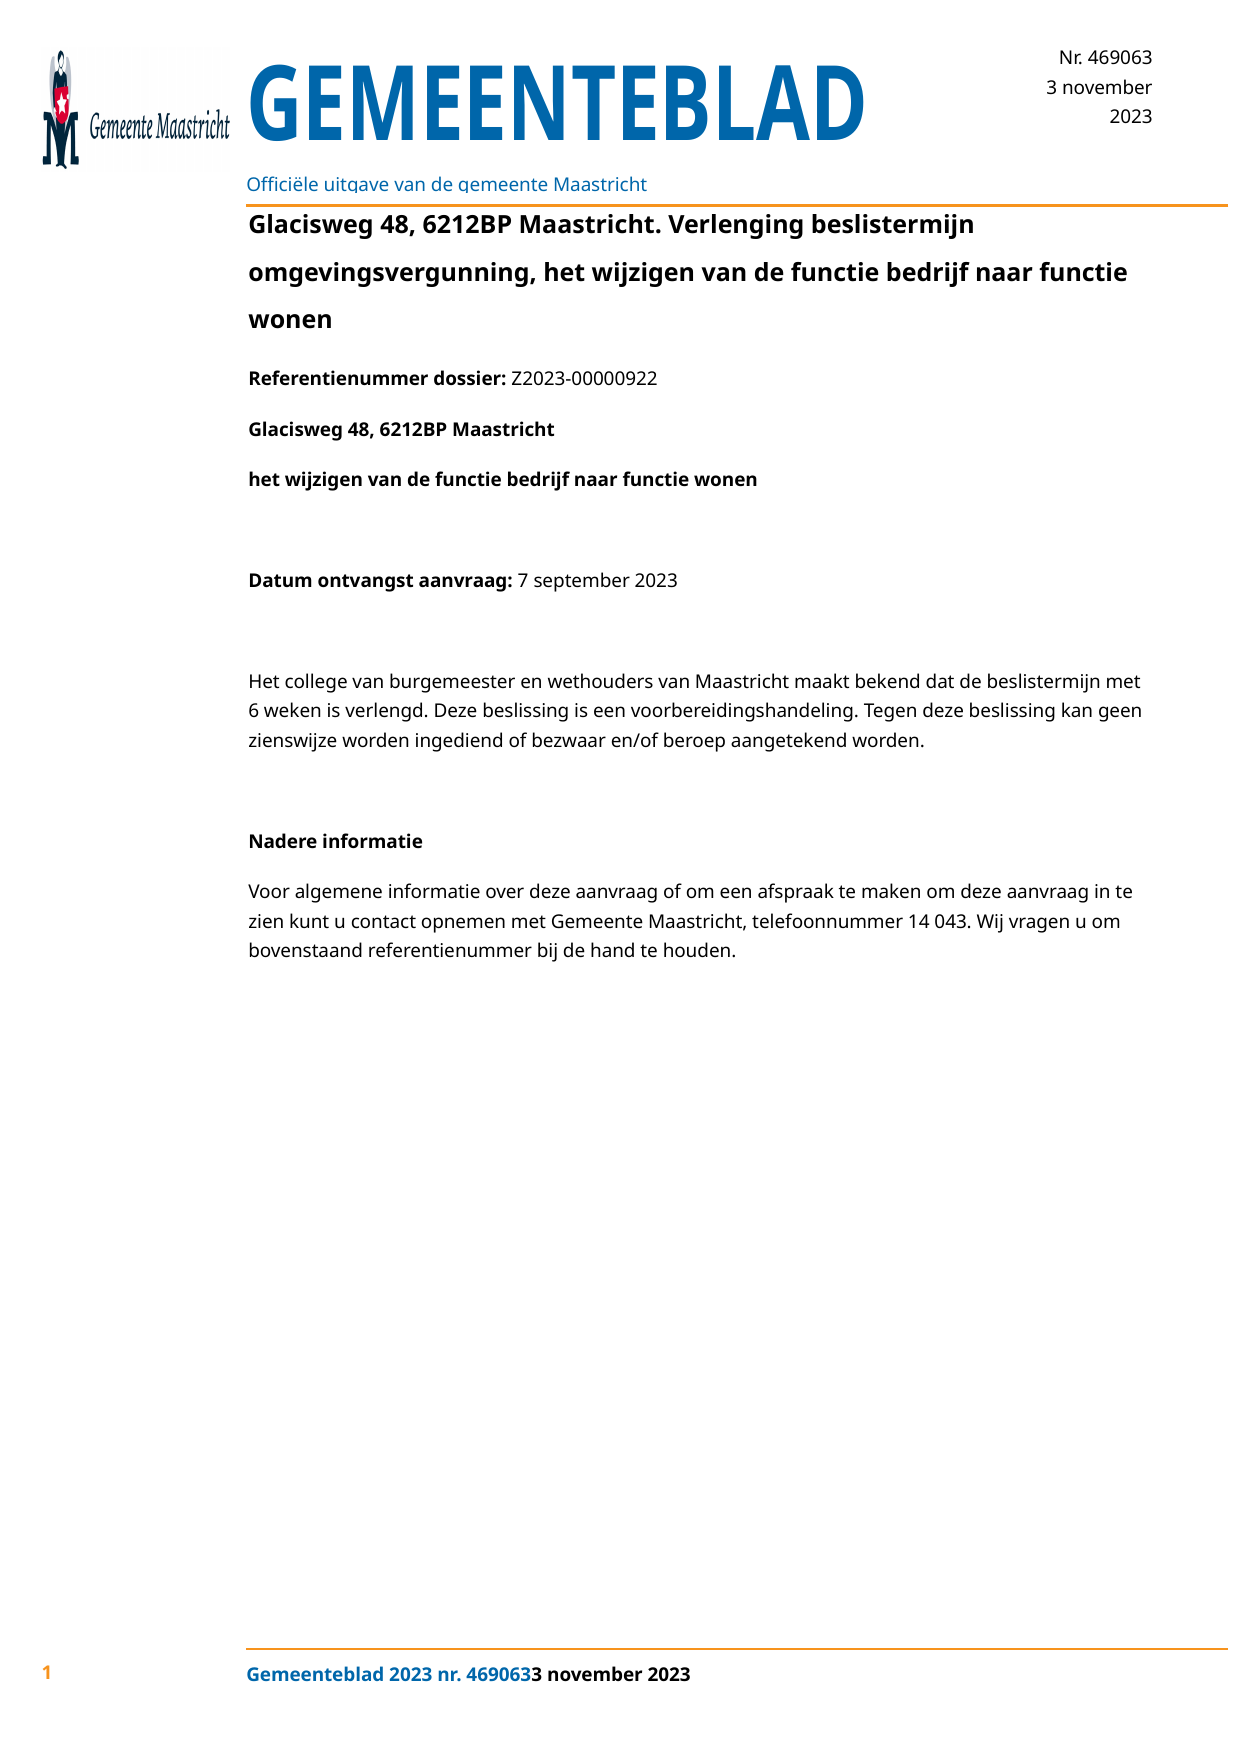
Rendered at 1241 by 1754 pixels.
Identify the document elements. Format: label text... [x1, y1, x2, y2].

text Referentienummer dossier: Z2023-00000922 [248, 366, 1152, 391]
text Voor algemene informatie over deze aanvraag of om een afspraak te maken om deze aanvraag in te zien kunt u contact opnemen met Gemeente Maastricht, telefoonnummer 14 043. Wij vragen u om bovenstaand referentienummer bij de hand te houden. [248, 878, 1152, 963]
text Glacisweg 48, 6212BP Maastricht [248, 416, 1152, 442]
text Het college van burgemeester en wethouders van Maastricht maakt bekend dat de beslistermijn met 6 weken is verlengd. Deze beslissing is een voorbereidingshandeling. Tegen deze beslissing kan geen zienswijze worden ingediend of bezwaar en/of beroep aangetekend worden. [248, 668, 1152, 753]
text Nadere informatie [248, 828, 1152, 854]
text Datum ontvangst aanvraag: 7 september 2023 [248, 567, 1152, 593]
text Glacisweg 48, 6212BP Maastricht. Verlenging beslistermijn omgevingsvergunning, het wijzigen van de functie bedrijf naar functie wonen [248, 207, 1152, 336]
picture [41, 47, 231, 172]
text het wijzigen van de functie bedrijf naar functie wonen [248, 466, 1152, 492]
